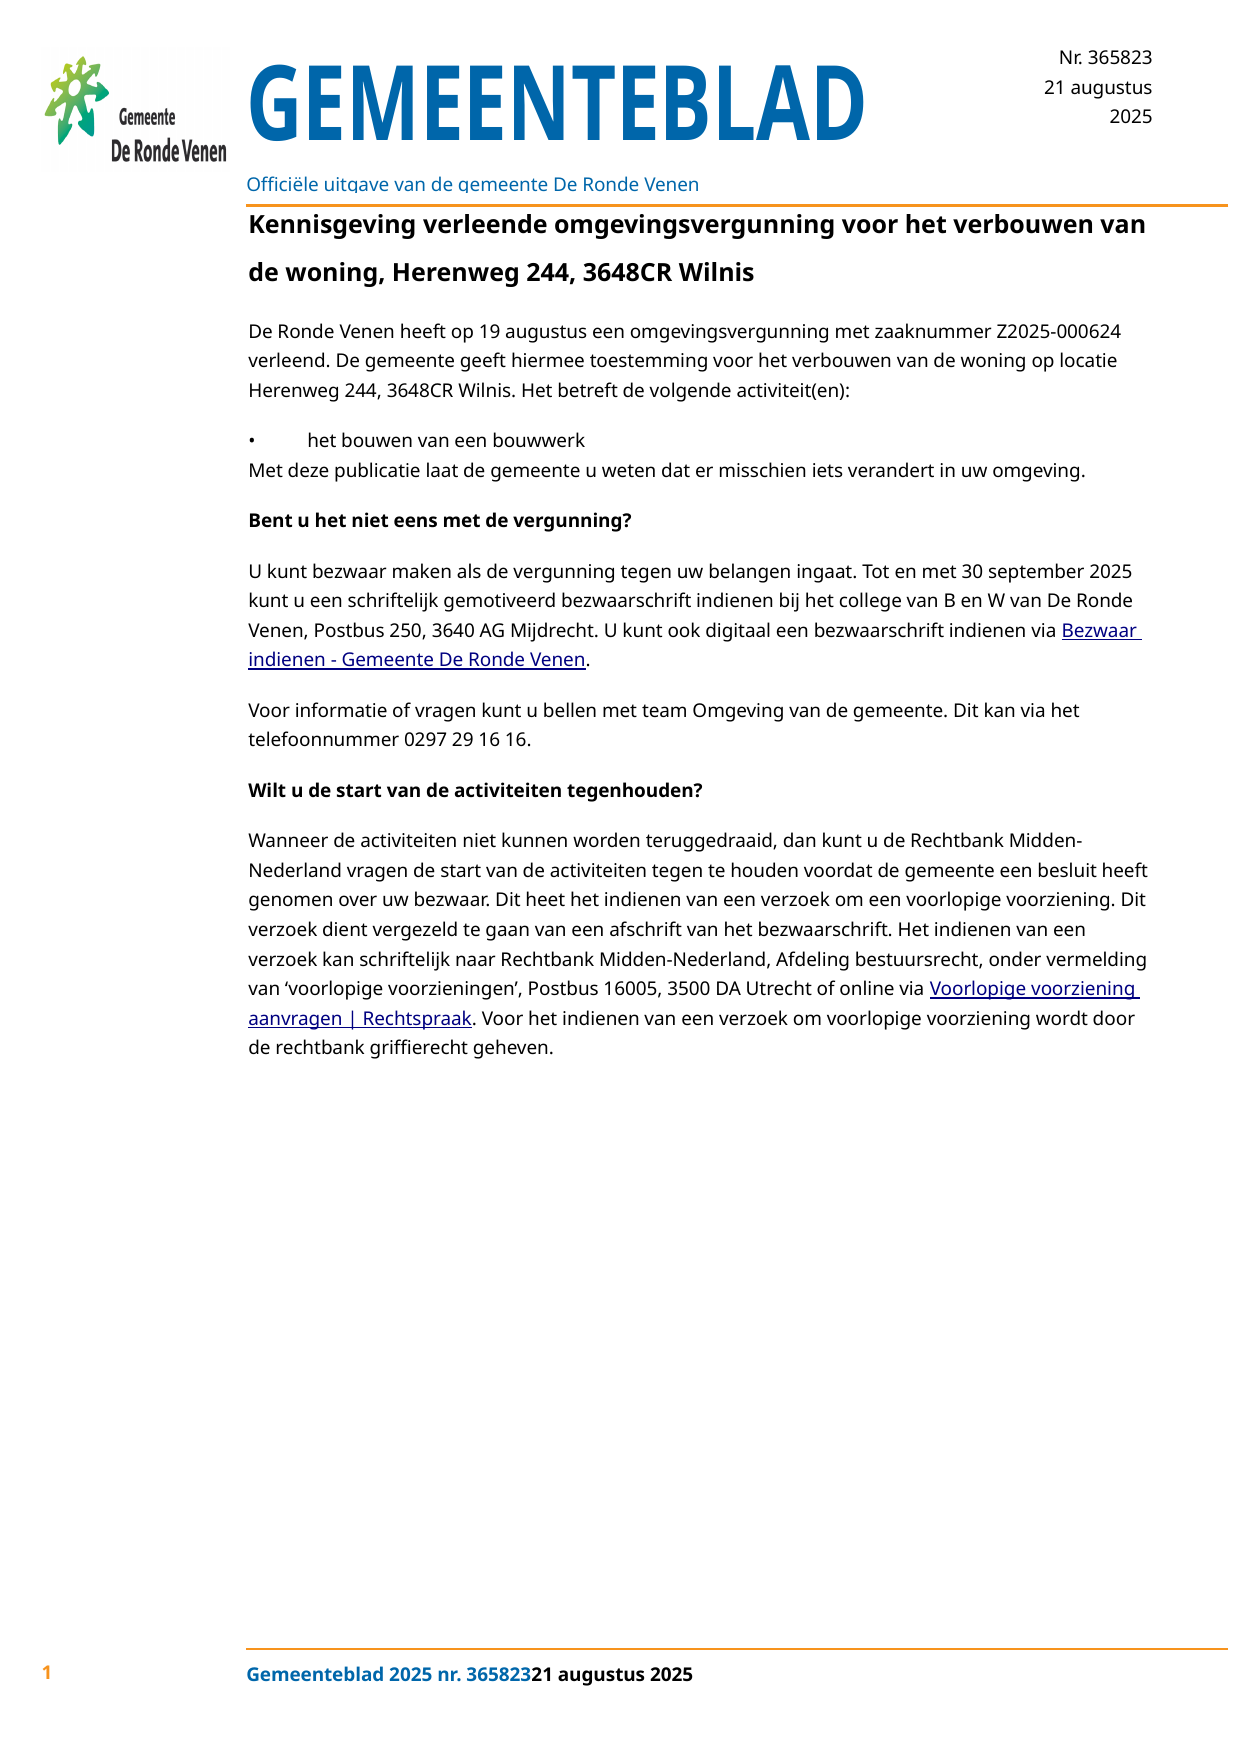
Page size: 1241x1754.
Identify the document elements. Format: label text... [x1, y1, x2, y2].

text Wanneer de activiteiten niet kunnen worden teruggedraaid, dan kunt u de Rechtbank Midden-Nederland vragen de start van de activiteiten tegen te houden voordat de gemeente een besluit heeft genomen over uw bezwaar. Dit heet het indienen van een verzoek om een voorlopige voorziening. Dit verzoek dient vergezeld te gaan van een afschrift van het bezwaarschrift. Het indienen van een verzoek kan schriftelijk naar Rechtbank Midden-Nederland, Afdeling bestuursrecht, onder vermelding van ‘voorlopige voorzieningen’, Postbus 16005, 3500 DA Utrecht of online via Voorlopige voorziening aanvragen | Rechtspraak. Voor het indienen van een verzoek om voorlopige voorziening wordt door de rechtbank griffierecht geheven. [248, 827, 1152, 1060]
text De Ronde Venen heeft op 19 augustus een omgevingsvergunning met zaaknummer Z2025-000624 verleend. De gemeente geeft hiermee toestemming voor het verbouwen van de woning op locatie Herenweg 244, 3648CR Wilnis. Het betreft de volgende activiteit(en): [248, 318, 1152, 403]
text Bent u het niet eens met de vergunning? [248, 507, 1152, 533]
text U kunt bezwaar maken als de vergunning tegen uw belangen ingaat. Tot en met 30 september 2025 kunt u een schriftelijk gemotiveerd bezwaarschrift indienen bij het college van B en W van De Ronde Venen, Postbus 250, 3640 AG Mijdrecht. U kunt ook digitaal een bezwaarschrift indienen via Bezwaar indienen - Gemeente De Ronde Venen. [248, 558, 1152, 672]
list het bouwen van een bouwwerk [248, 427, 1152, 453]
text Kennisgeving verleende omgevingsvergunning voor het verbouwen van de woning, Herenweg 244, 3648CR Wilnis [248, 207, 1152, 288]
text Voor informatie of vragen kunt u bellen met team Omgeving van de gemeente. Dit kan via het telefoonnummer 0297 29 16 16. [248, 697, 1152, 752]
text Wilt u de start van de activiteiten tegenhouden? [248, 777, 1152, 803]
text Met deze publicatie laat de gemeente u weten dat er misschien iets verandert in uw omgeving. [248, 457, 1152, 483]
picture [41, 47, 231, 172]
